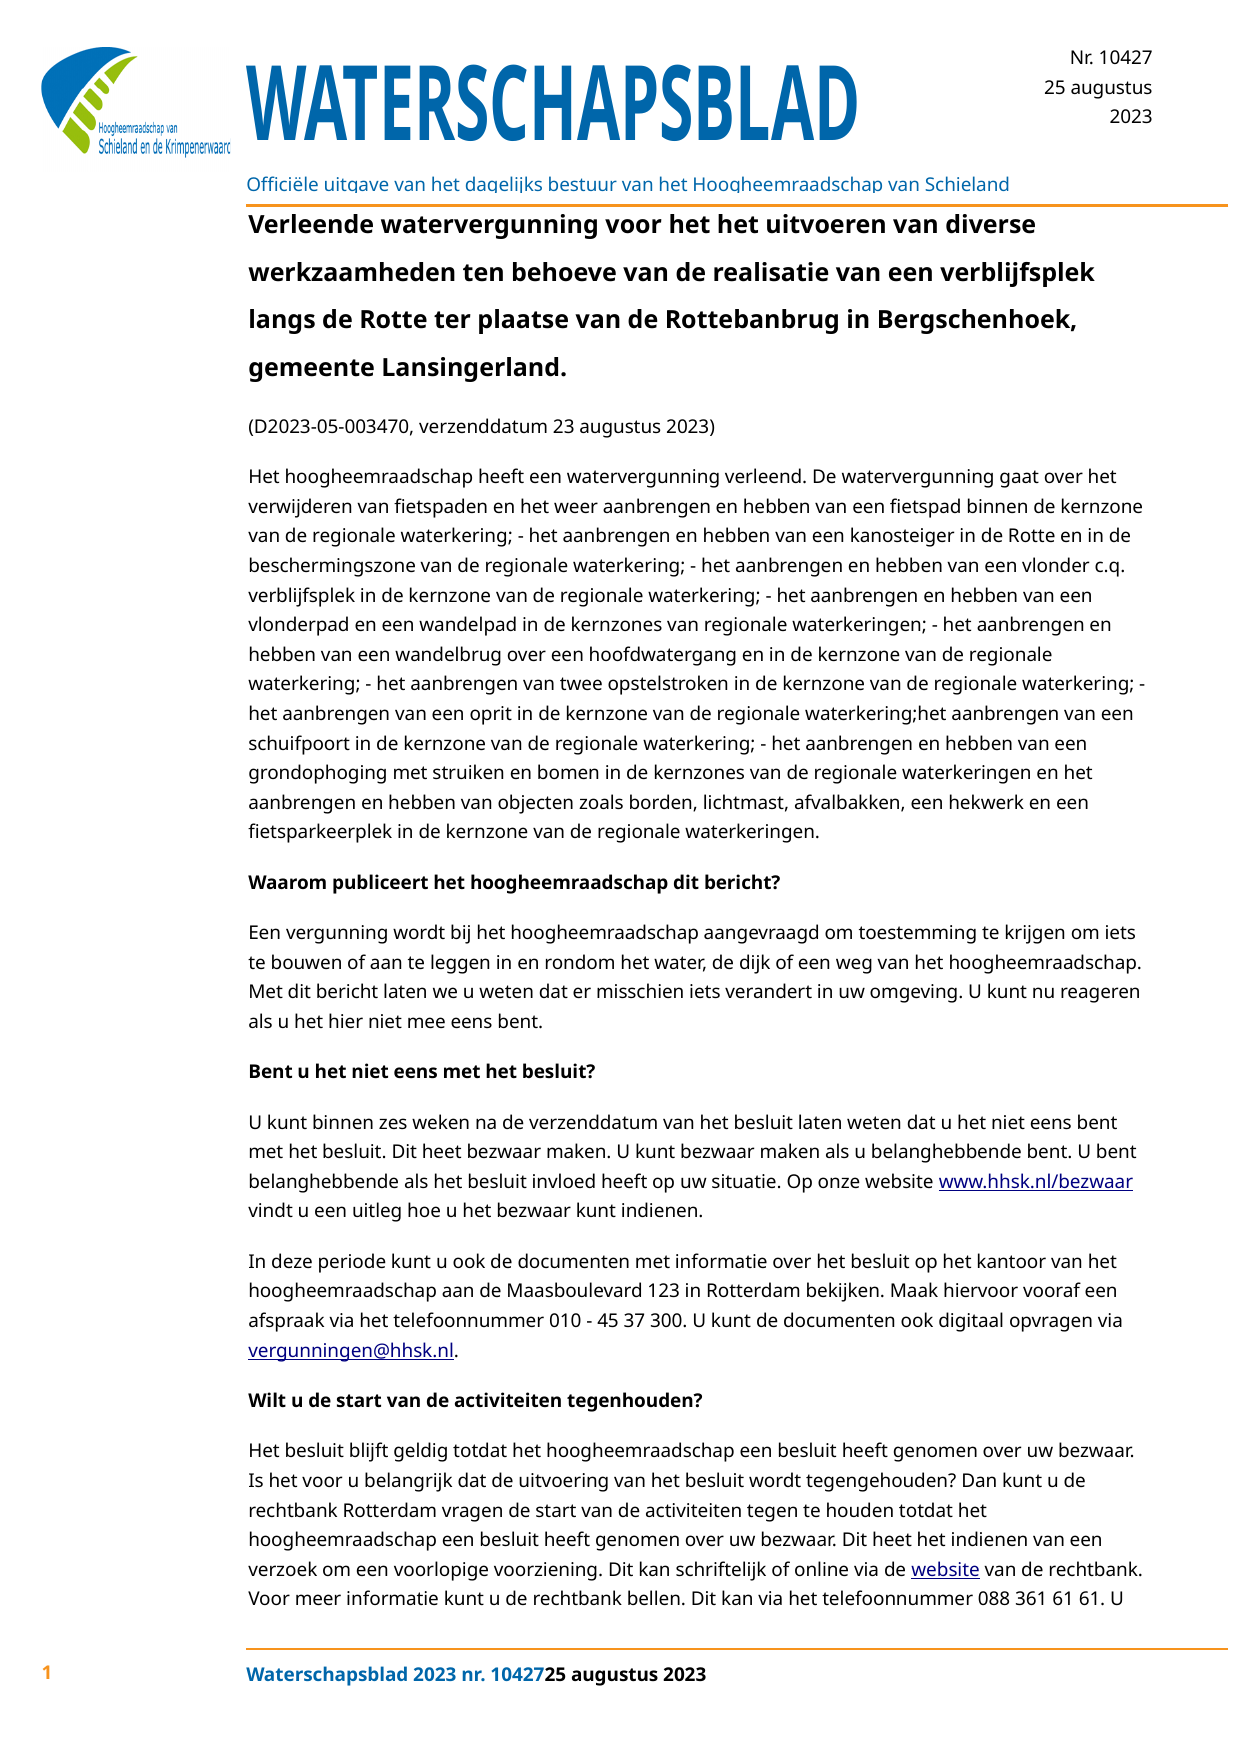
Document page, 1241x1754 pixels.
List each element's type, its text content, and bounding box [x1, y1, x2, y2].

picture [41, 47, 231, 172]
text In deze periode kunt u ook de documenten met informatie over het besluit op het kantoor van het hoogheemraadschap aan de Maasboulevard 123 in Rotterdam bekijken. Maak hiervoor vooraf een afspraak via het telefoonnummer 010 - 45 37 300. U kunt de documenten ook digitaal opvragen via vergunningen@hhsk.nl. [248, 1248, 1152, 1363]
text Een vergunning wordt bij het hoogheemraadschap aangevraagd om toestemming te krijgen om iets te bouwen of aan te leggen in en rondom het water, de dijk of een weg van het hoogheemraadschap. Met dit bericht laten we u weten dat er misschien iets verandert in uw omgeving. U kunt nu reageren als u het hier niet mee eens bent. [248, 919, 1152, 1034]
text Verleende watervergunning voor het het uitvoeren van diverse werkzaamheden ten behoeve van de realisatie van een verblijfsplek langs de Rotte ter plaatse van de Rottebanbrug in Bergschenhoek, gemeente Lansingerland. [248, 207, 1152, 384]
text Het besluit blijft geldig totdat het hoogheemraadschap een besluit heeft genomen over uw bezwaar. Is het voor u belangrijk dat de uitvoering van het besluit wordt tegengehouden? Dan kunt u de rechtbank Rotterdam vragen de start van de activiteiten tegen te houden totdat het hoogheemraadschap een besluit heeft genomen over uw bezwaar. Dit heet het indienen van een verzoek om een voorlopige voorziening. Dit kan schriftelijk of online via de website van de rechtbank. Voor meer informatie kunt u de rechtbank bellen. Dit kan via het telefoonnummer 088 361 61 61. U [248, 1438, 1152, 1611]
text Wilt u de start van de activiteiten tegenhouden? [248, 1387, 1152, 1413]
text (D2023-05-003470, verzenddatum 23 augustus 2023) [248, 413, 1152, 439]
text U kunt binnen zes weken na de verzenddatum van het besluit laten weten dat u het niet eens bent met het besluit. Dit heet bezwaar maken. U kunt bezwaar maken als u belanghebbende bent. U bent belanghebbende als het besluit invloed heeft op uw situatie. Op onze website www.hhsk.nl/bezwaar vindt u een uitleg hoe u het bezwaar kunt indienen. [248, 1109, 1152, 1223]
text Waarom publiceert het hoogheemraadschap dit bericht? [248, 869, 1152, 895]
text Het hoogheemraadschap heeft een watervergunning verleend. De watervergunning gaat over het verwijderen van fietspaden en het weer aanbrengen en hebben van een fietspad binnen de kernzone van de regionale waterkering; - het aanbrengen en hebben van een kanosteiger in de Rotte en in de beschermingszone van de regionale waterkering; - het aanbrengen en hebben van een vlonder c.q. verblijfsplek in de kernzone van de regionale waterkering; - het aanbrengen en hebben van een vlonderpad en een wandelpad in de kernzones van regionale waterkeringen; - het aanbrengen en hebben van een wandelbrug over een hoofdwatergang en in de kernzone van de regionale waterkering; - het aanbrengen van twee opstelstroken in de kernzone van de regionale waterkering; - het aanbrengen van een oprit in de kernzone van de regionale waterkering;het aanbrengen van een schuifpoort in de kernzone van de regionale waterkering; - het aanbrengen en hebben van een grondophoging met struiken en bomen in de kernzones van de regionale waterkeringen en het aanbrengen en hebben van objecten zoals borden, lichtmast, afvalbakken, een hekwerk en een fietsparkeerplek in de kernzone van de regionale waterkeringen. [248, 463, 1152, 844]
text Bent u het niet eens met het besluit? [248, 1058, 1152, 1084]
